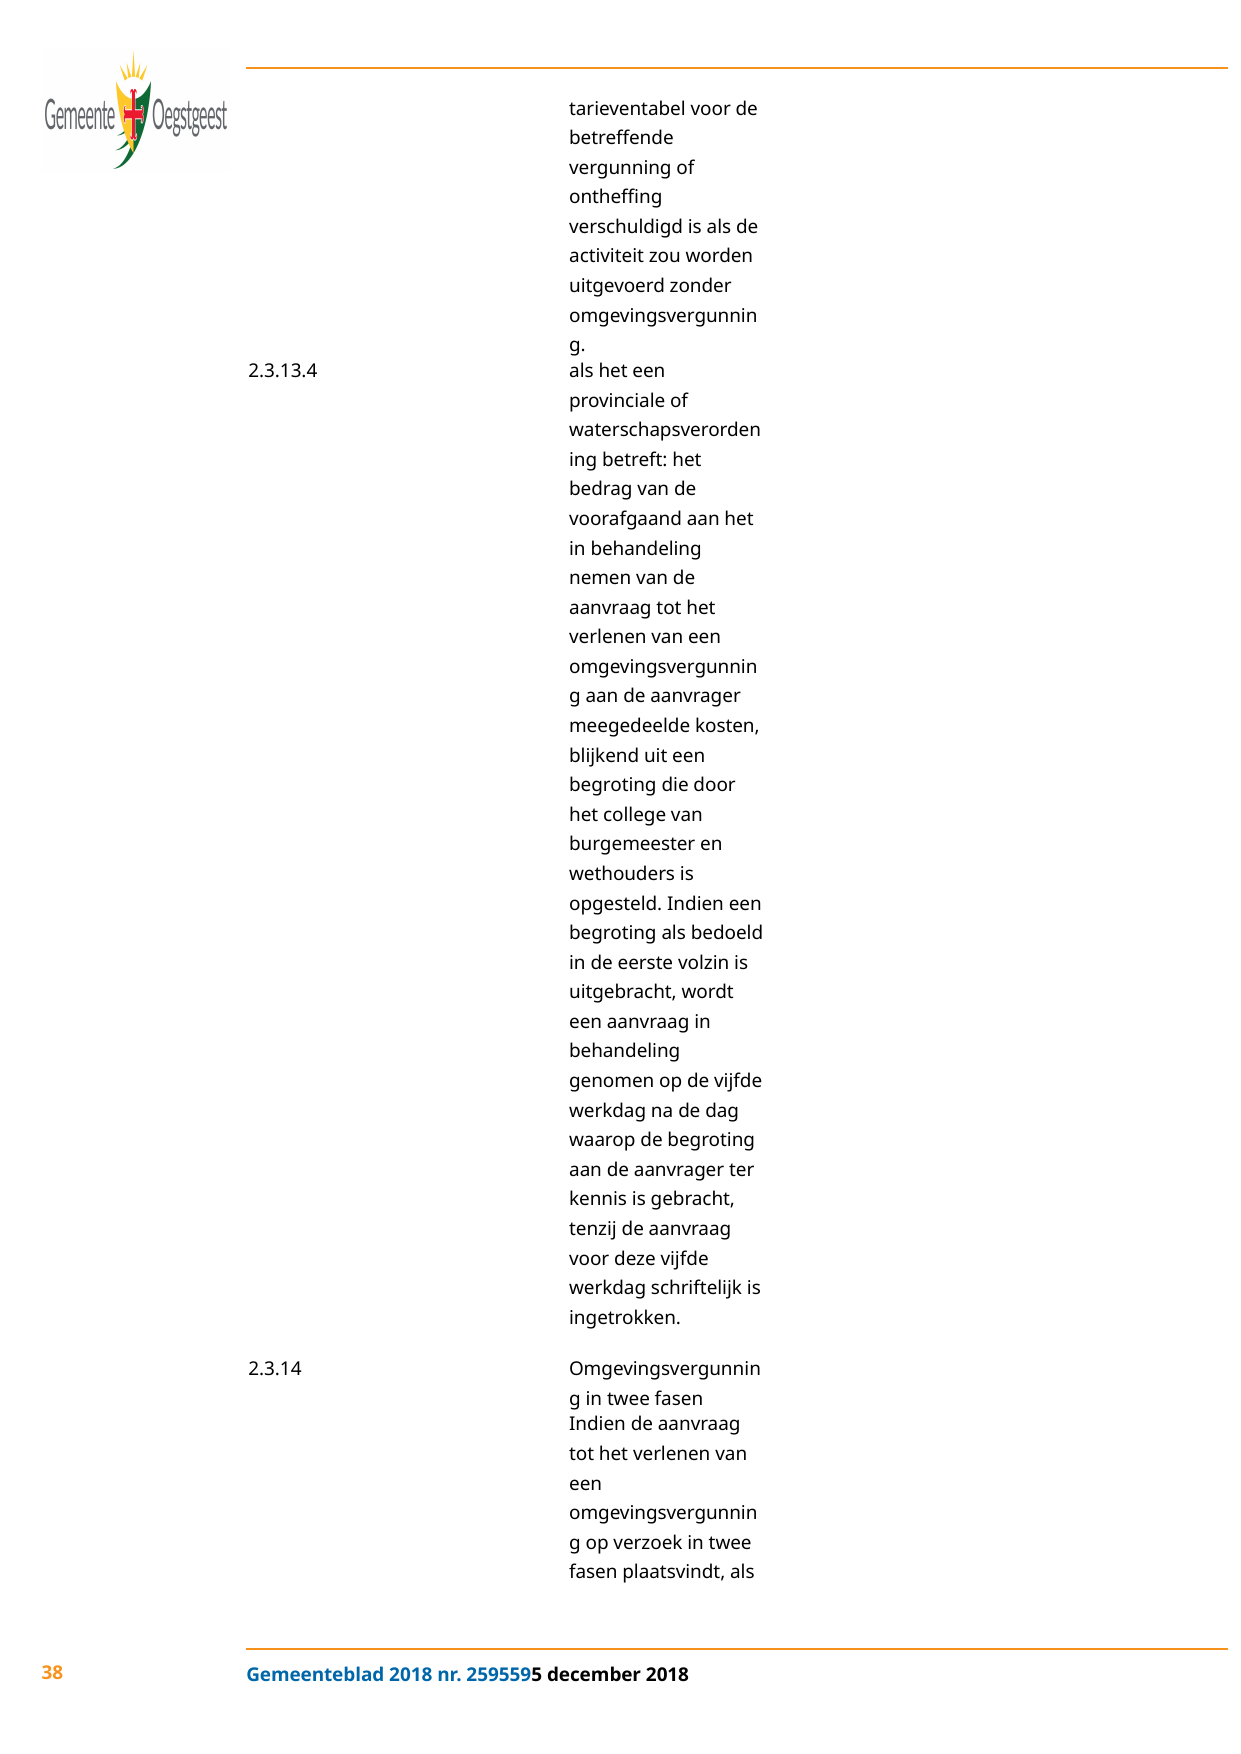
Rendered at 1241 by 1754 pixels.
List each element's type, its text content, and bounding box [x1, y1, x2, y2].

table_cell [763, 1330, 957, 1355]
table_cell Indien de aanvraag tot het verlenen van een omgevingsvergunning op verzoek in twee fasen plaatsvindt, als [569, 1411, 763, 1584]
table_cell [958, 1330, 1152, 1355]
table_cell als het een provinciale of waterschapsverordening betreft: het bedrag van de voorafgaand aan het in behandeling nemen van de aanvraag tot het verlenen van een omgevingsvergunning aan de aanvrager meegedeelde kosten, blijkend uit een begroting die door het college van burgemeester en wethouders is opgesteld. Indien een begroting als bedoeld in de eerste volzin is uitgebracht, wordt een aanvraag in behandeling genomen op de vijfde werkdag na de dag waarop de begroting aan de aanvrager ter kennis is gebracht, tenzij de aanvraag voor deze vijfde werkdag schriftelijk is ingetrokken. [569, 357, 763, 1329]
table_cell [763, 357, 957, 1329]
table_cell [958, 357, 1152, 1329]
picture [41, 47, 231, 172]
table_cell [763, 1411, 957, 1584]
table_cell Omgevingsvergunning in twee fasen [569, 1355, 763, 1411]
table_cell [763, 1355, 957, 1411]
table_cell [763, 95, 957, 357]
table_cell [958, 1355, 1152, 1411]
table_cell [958, 95, 1152, 357]
table_cell [248, 1411, 569, 1584]
table_cell [958, 1411, 1152, 1584]
table_cell [248, 95, 569, 357]
table_cell 2.3.13.4 [248, 357, 569, 1329]
table_cell 2.3.14 [248, 1355, 569, 1411]
table_cell [248, 1330, 569, 1355]
table_cell [569, 1330, 763, 1355]
table_cell tarieventabel voor de betreffende vergunning of ontheffing verschuldigd is als de activiteit zou worden uitgevoerd zonder omgevingsvergunning. [569, 95, 763, 357]
